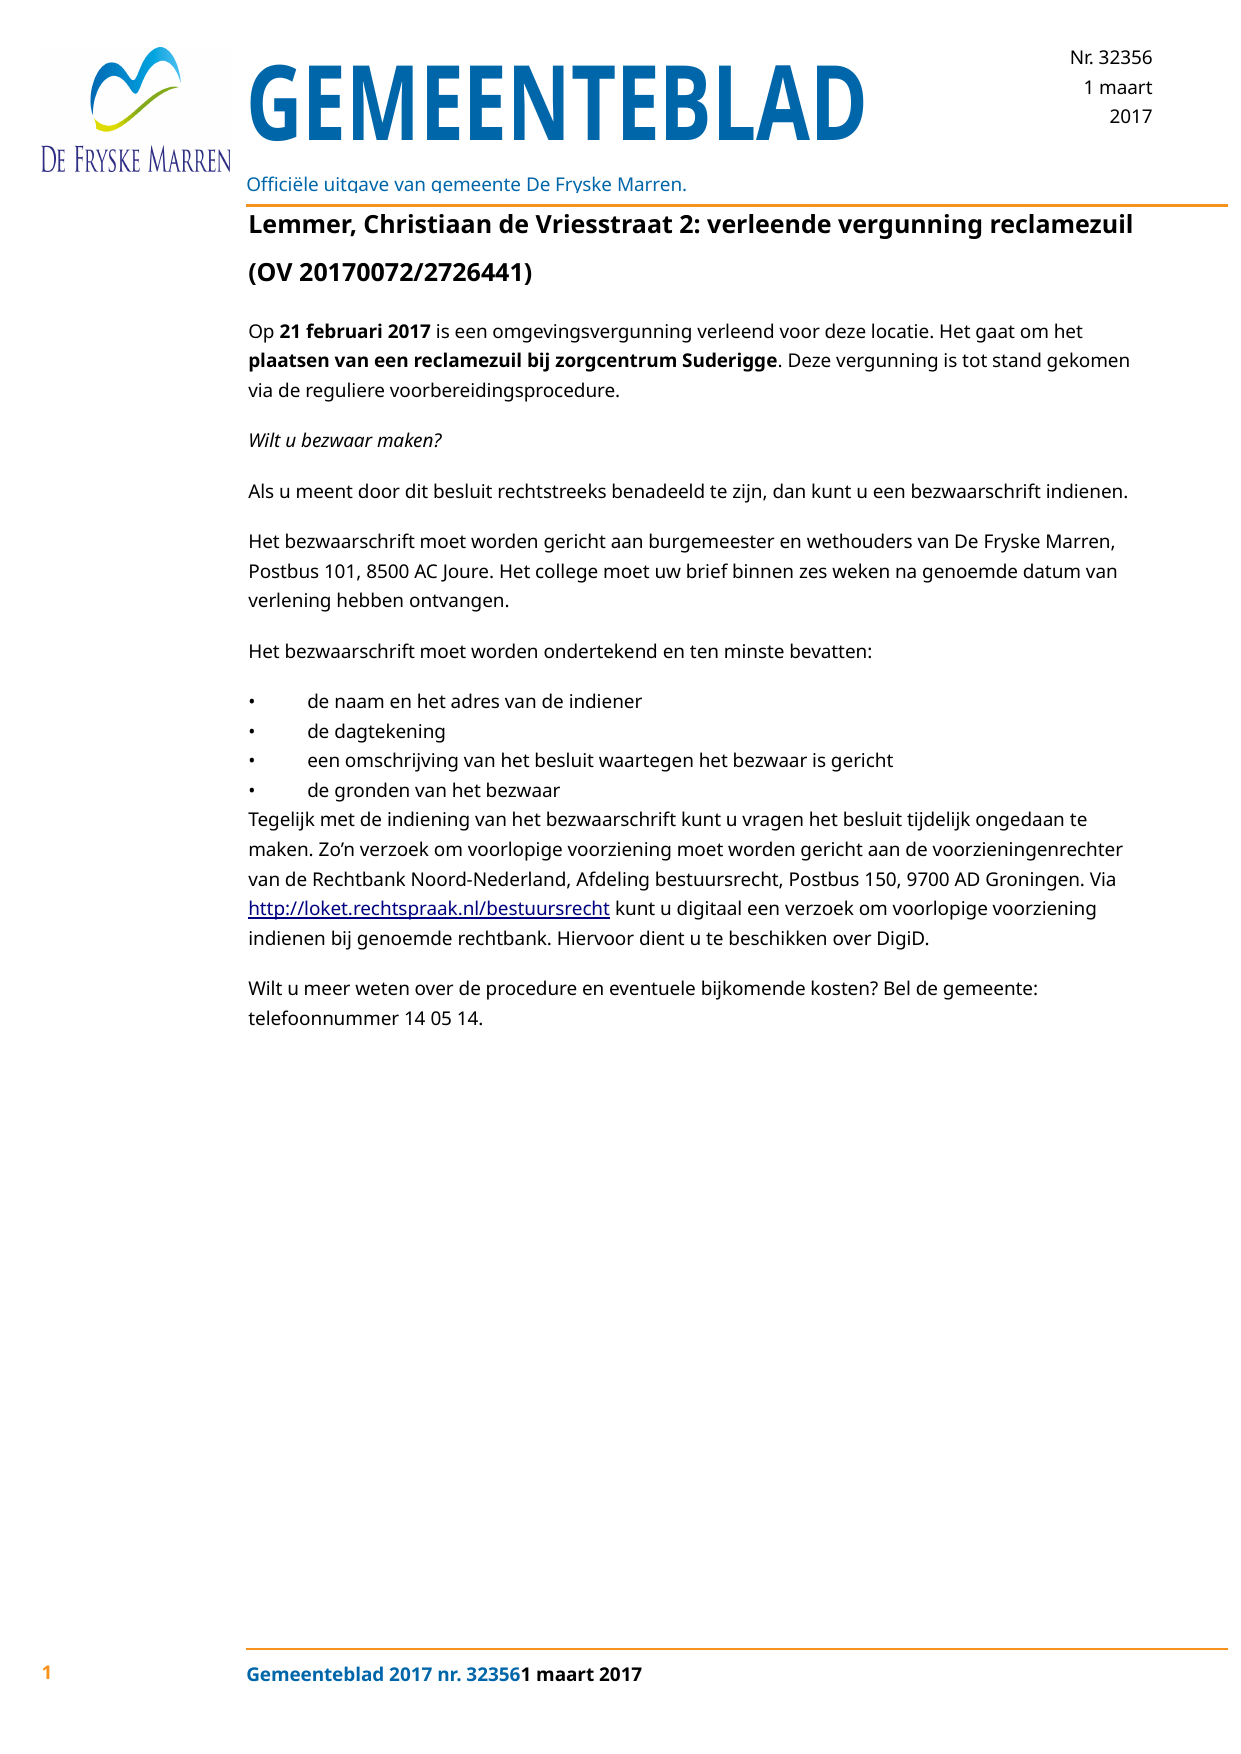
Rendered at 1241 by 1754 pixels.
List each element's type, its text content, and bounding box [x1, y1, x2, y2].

text Op 21 februari 2017 is een omgevingsvergunning verleend voor deze locatie. Het gaat om het plaatsen van een reclamezuil bij zorgcentrum Suderigge. Deze vergunning is tot stand gekomen via de reguliere voorbereidingsprocedure. [248, 318, 1152, 403]
text Als u meent door dit besluit rechtstreeks benadeeld te zijn, dan kunt u een bezwaarschrift indienen. [248, 478, 1152, 504]
text Het bezwaarschrift moet worden ondertekend en ten minste bevatten: [248, 638, 1152, 664]
list de naam en het adres van de indiener [248, 688, 1152, 714]
text Lemmer, Christiaan de Vriesstraat 2: verleende vergunning reclamezuil (OV 20170072/2726441) [248, 207, 1152, 288]
list de gronden van het bezwaar [248, 777, 1152, 803]
text Wilt u bezwaar maken? [248, 427, 1152, 453]
list de dagtekening [248, 718, 1152, 744]
text Het bezwaarschrift moet worden gericht aan burgemeester en wethouders van De Fryske Marren, Postbus 101, 8500 AC Joure. Het college moet uw brief binnen zes weken na genoemde datum van verlening hebben ontvangen. [248, 528, 1152, 613]
text Wilt u meer weten over de procedure en eventuele bijkomende kosten? Bel de gemeente: telefoonnummer 14 05 14. [248, 975, 1152, 1031]
picture [41, 47, 231, 172]
text Tegelijk met de indiening van het bezwaarschrift kunt u vragen het besluit tijdelijk ongedaan te maken. Zo’n verzoek om voorlopige voorziening moet worden gericht aan de voorzieningenrechter van de Rechtbank Noord-Nederland, Afdeling bestuursrecht, Postbus 150, 9700 AD Groningen. Via http://loket.rechtspraak.nl/bestuursrecht kunt u digitaal een verzoek om voorlopige voorziening indienen bij genoemde rechtbank. Hiervoor dient u te beschikken over DigiD. [248, 807, 1152, 951]
list een omschrijving van het besluit waartegen het bezwaar is gericht [248, 747, 1152, 773]
